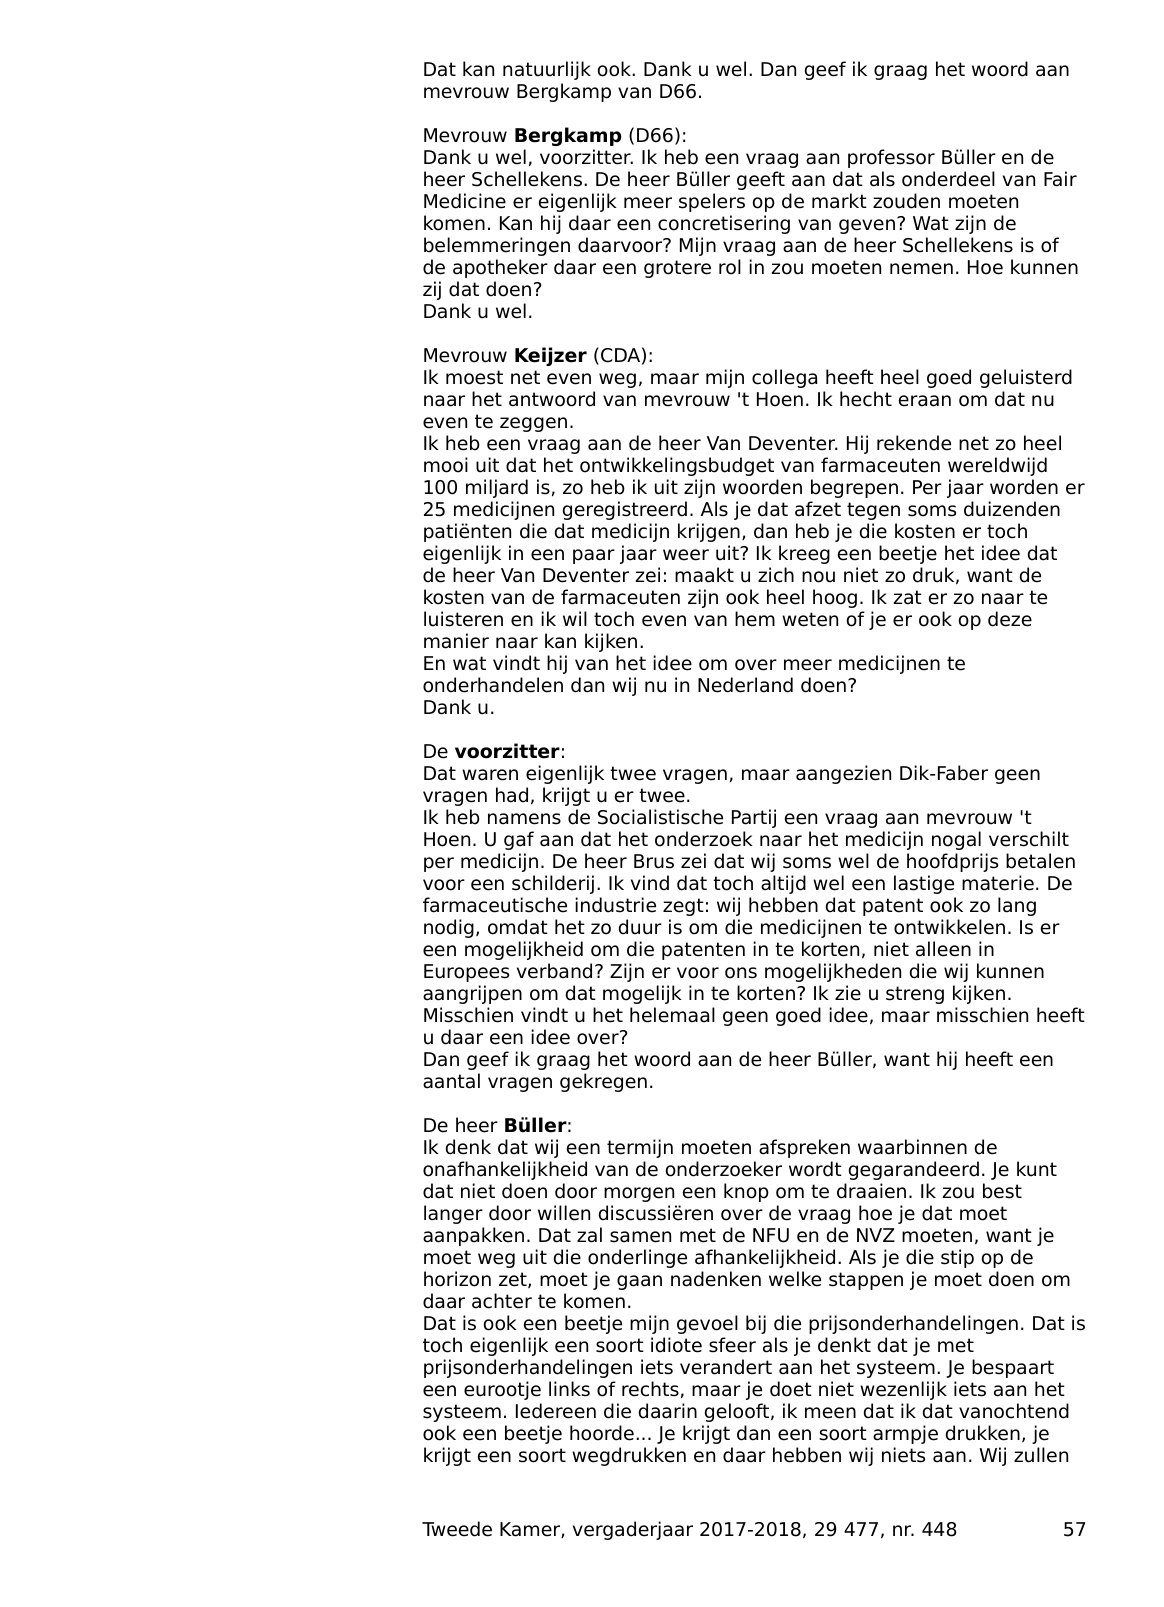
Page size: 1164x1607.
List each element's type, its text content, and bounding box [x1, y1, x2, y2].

text Dank u wel. [422, 301, 1087, 323]
text Ik heb namens de Socialistische Partij een vraag aan mevrouw 't Hoen. U gaf aan dat het onderzoek naar het medicijn nogal verschilt per medicijn. De heer Brus zei dat wij soms wel de hoofdprijs betalen voor een schilderij. Ik vind dat toch altijd wel een lastige materie. De farmaceutische industrie zegt: wij hebben dat patent ook zo lang nodig, omdat het zo duur is om die medicijnen te ontwikkelen. Is er een mogelijkheid om die patenten in te korten, niet alleen in Europees verband? Zijn er voor ons mogelijkheden die wij kunnen aangrijpen om dat mogelijk in te korten? Ik zie u streng kijken. Misschien vindt u het helemaal geen goed idee, maar misschien heeft u daar een idee over? [422, 807, 1087, 1049]
text Dank u wel, voorzitter. Ik heb een vraag aan professor Büller en de heer Schellekens. De heer Büller geeft aan dat als onderdeel van Fair Medicine er eigenlijk meer spelers op de markt zouden moeten komen. Kan hij daar een concretisering van geven? Wat zijn de belemmeringen daarvoor? Mijn vraag aan de heer Schellekens is of de apotheker daar een grotere rol in zou moeten nemen. Hoe kunnen zij dat doen? [422, 147, 1087, 301]
text Dat is ook een beetje mijn gevoel bij die prijsonderhandelingen. Dat is toch eigenlijk een soort idiote sfeer als je denkt dat je met prijsonderhandelingen iets verandert aan het systeem. Je bespaart een eurootje links of rechts, maar je doet niet wezenlijk iets aan het systeem. Iedereen die daarin gelooft, ik meen dat ik dat vanochtend ook een beetje hoorde... Je krijgt dan een soort armpje drukken, je krijgt een soort wegdrukken en daar hebben wij niets aan. Wij zullen [422, 1313, 1087, 1467]
text De voorzitter: [422, 741, 1087, 763]
text Dat waren eigenlijk twee vragen, maar aangezien Dik-Faber geen vragen had, krijgt u er twee. [422, 763, 1087, 807]
text Ik moest net even weg, maar mijn collega heeft heel goed geluisterd naar het antwoord van mevrouw 't Hoen. Ik hecht eraan om dat nu even te zeggen. [422, 367, 1087, 433]
text Dat kan natuurlijk ook. Dank u wel. Dan geef ik graag het woord aan mevrouw Bergkamp van D66. [422, 59, 1087, 103]
text Ik heb een vraag aan de heer Van Deventer. Hij rekende net zo heel mooi uit dat het ontwikkelingsbudget van farmaceuten wereldwijd 100 miljard is, zo heb ik uit zijn woorden begrepen. Per jaar worden er 25 medicijnen geregistreerd. Als je dat afzet tegen soms duizenden patiënten die dat medicijn krijgen, dan heb je die kosten er toch eigenlijk in een paar jaar weer uit? Ik kreeg een beetje het idee dat de heer Van Deventer zei: maakt u zich nou niet zo druk, want de kosten van de farmaceuten zijn ook heel hoog. Ik zat er zo naar te luisteren en ik wil toch even van hem weten of je er ook op deze manier naar kan kijken. [422, 433, 1087, 653]
text De heer Büller: [422, 1115, 1087, 1137]
text Ik denk dat wij een termijn moeten afspreken waarbinnen de onafhankelijkheid van de onderzoeker wordt gegarandeerd. Je kunt dat niet doen door morgen een knop om te draaien. Ik zou best langer door willen discussiëren over de vraag hoe je dat moet aanpakken. Dat zal samen met de NFU en de NVZ moeten, want je moet weg uit die onderlinge afhankelijkheid. Als je die stip op de horizon zet, moet je gaan nadenken welke stappen je moet doen om daar achter te komen. [422, 1137, 1087, 1313]
text Mevrouw Keijzer (CDA): [422, 345, 1087, 367]
text En wat vindt hij van het idee om over meer medicijnen te onderhandelen dan wij nu in Nederland doen? [422, 653, 1087, 697]
text Mevrouw Bergkamp (D66): [422, 125, 1087, 147]
text Dan geef ik graag het woord aan de heer Büller, want hij heeft een aantal vragen gekregen. [422, 1049, 1087, 1093]
text Dank u. [422, 697, 1087, 719]
